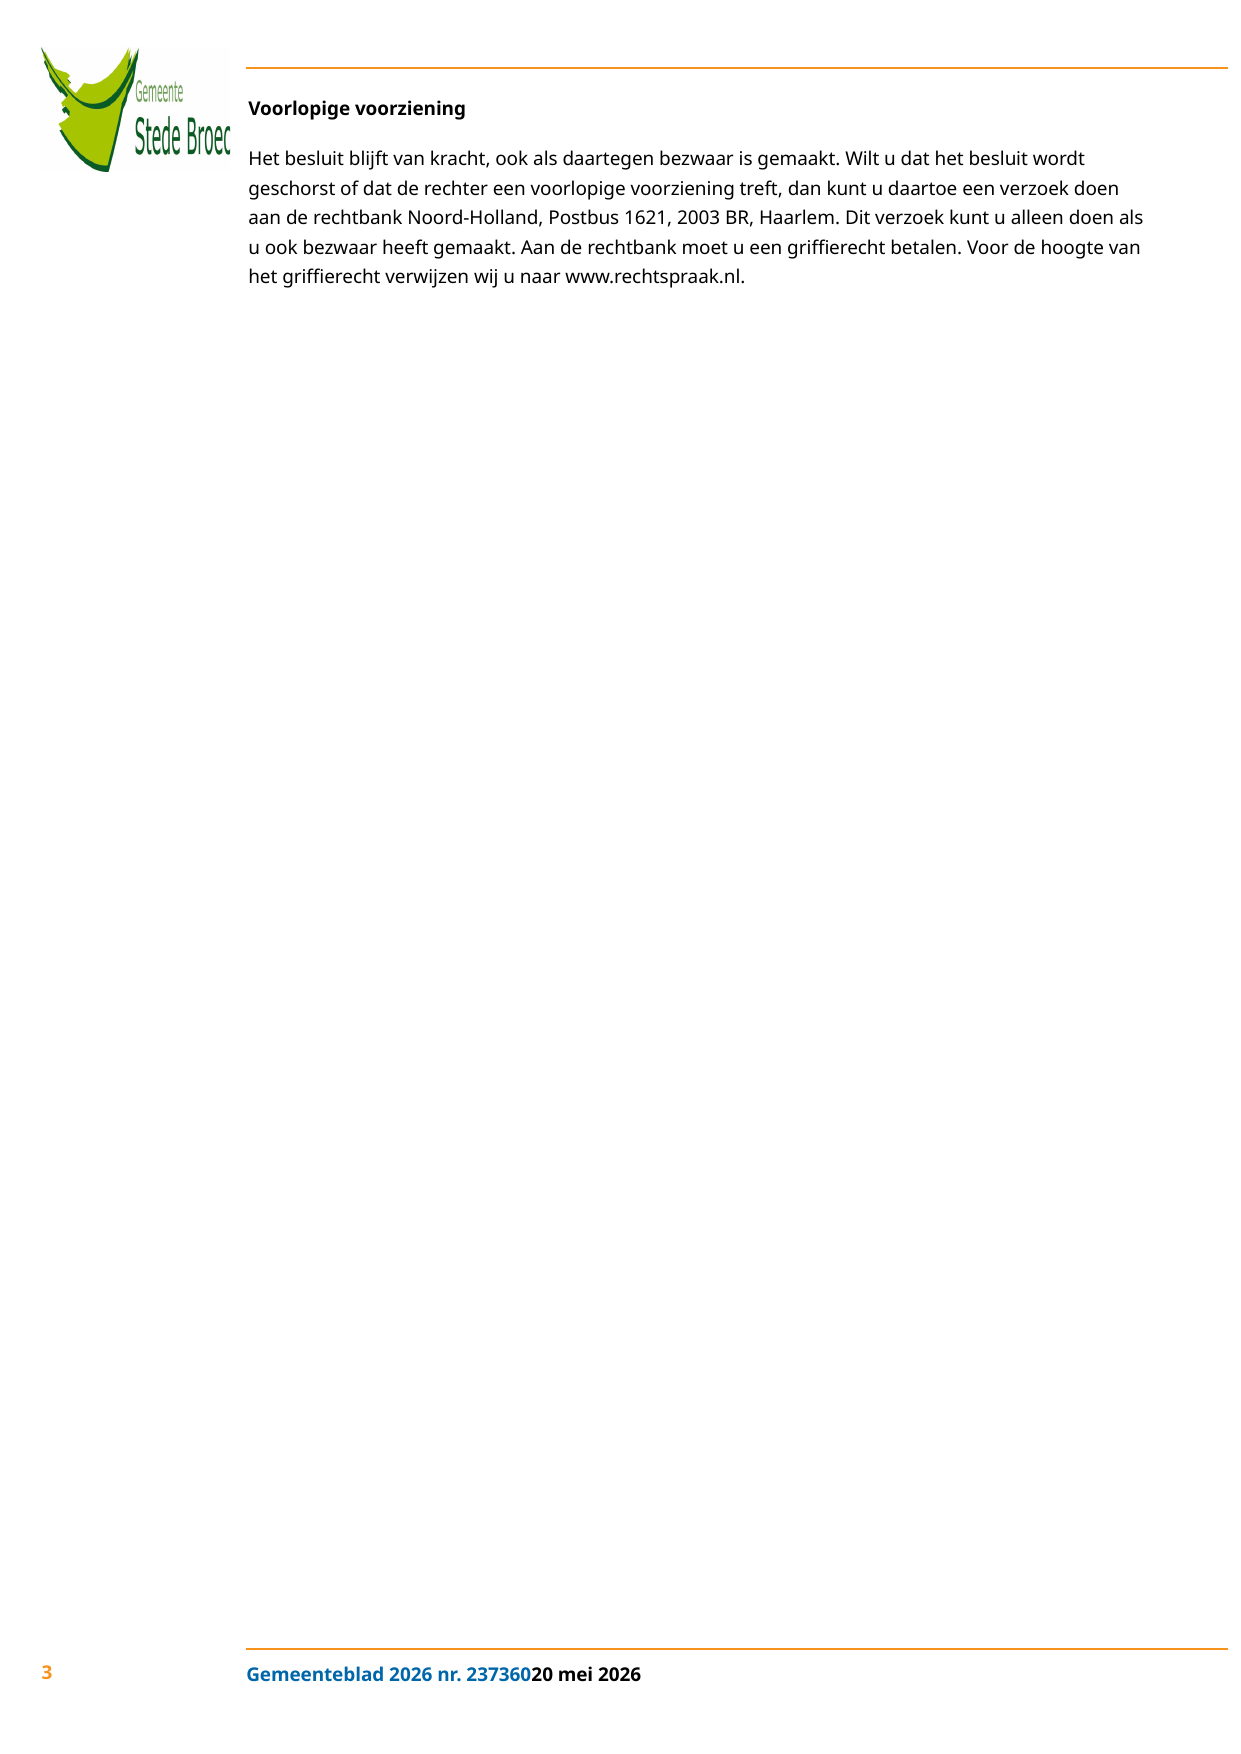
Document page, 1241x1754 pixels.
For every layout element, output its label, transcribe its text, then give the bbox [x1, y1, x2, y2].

text Het besluit blijft van kracht, ook als daartegen bezwaar is gemaakt. Wilt u dat het besluit wordt geschorst of dat de rechter een voorlopige voorziening treft, dan kunt u daartoe een verzoek doen aan de rechtbank Noord-Holland, Postbus 1621, 2003 BR, Haarlem. Dit verzoek kunt u alleen doen als u ook bezwaar heeft gemaakt. Aan de rechtbank moet u een griffierecht betalen. Voor de hoogte van het griffierecht verwijzen wij u naar www.rechtspraak.nl. [248, 145, 1152, 289]
text Voorlopige voorziening [248, 95, 1152, 121]
picture [41, 47, 231, 172]
